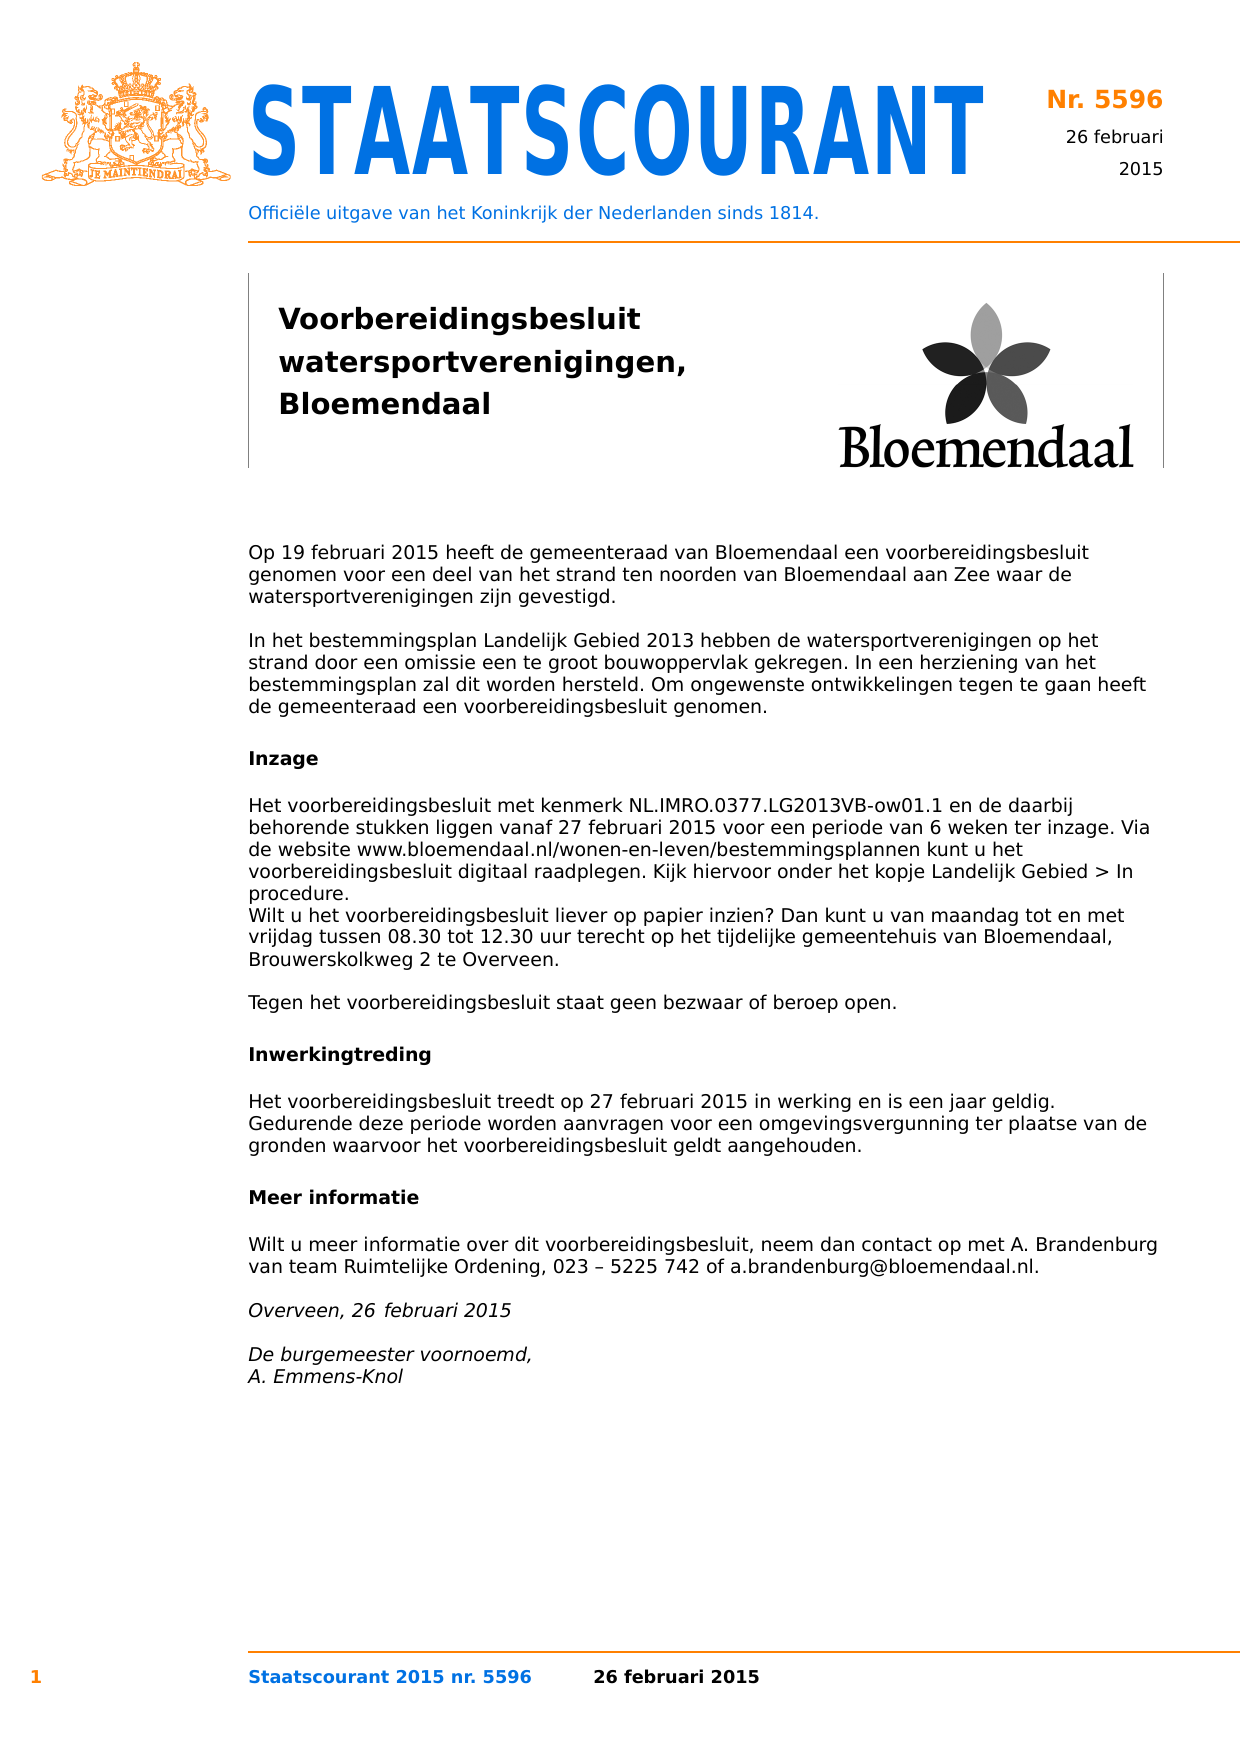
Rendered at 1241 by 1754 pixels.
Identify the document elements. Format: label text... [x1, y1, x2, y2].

subtitle Meer informatie [248, 1187, 1163, 1209]
table_header [25, 62, 248, 241]
text Op 19 februari 2015 heeft de gemeenteraad van Bloemendaal een voorbereidingsbesluit genomen voor een deel van het strand ten noorden van Bloemendaal aan Zee waar de watersportverenigingen zijn gevestigd. [248, 542, 1163, 608]
text Het voorbereidingsbesluit met kenmerk NL.IMRO.0377.LG2013VB-ow01.1 en de daarbij behorende stukken liggen vanaf 27 februari 2015 voor een periode van 6 weken ter inzage. Via de website www.bloemendaal.nl/wonen-en-leven/bestemmingsplannen kunt u het voorbereidingsbesluit digitaal raadplegen. Kijk hiervoor onder het kopje Landelijk Gebied > In procedure. [248, 794, 1163, 904]
text Overveen, 26 februari 2015 [248, 1300, 1163, 1322]
text Wilt u meer informatie over dit voorbereidingsbesluit, neem dan contact op met A. Brandenburg van team Ruimtelijke Ordening, 023 – 5225 742 of a.brandenburg@bloemendaal.nl. [248, 1234, 1163, 1278]
table_cell 26 februari [998, 121, 1240, 153]
table_cell 2015 [998, 153, 1240, 203]
text Het voorbereidingsbesluit treedt op 27 februari 2015 in werking en is een jaar geldig. Gedurende deze periode worden aanvragen voor een omgevingsvergunning ter plaatse van de gronden waarvoor het voorbereidingsbesluit geldt aangehouden. [248, 1091, 1163, 1157]
text Tegen het voorbereidingsbesluit staat geen bezwaar of beroep open. [248, 992, 1163, 1014]
table_header Nr. 5596 [998, 62, 1240, 121]
subtitle Voorbereidingsbesluit watersportverenigingen, Bloemendaal [249, 273, 1163, 468]
text Wilt u het voorbereidingsbesluit liever op papier inzien? Dan kunt u van maandag tot en met vrijdag tussen 08.30 tot 12.30 uur terecht op het tijdelijke gemeentehuis van Bloemendaal, Brouwerskolkweg 2 te Overveen. [248, 904, 1163, 970]
table_cell Officiële uitgave van het Koninkrijk der Nederlanden sinds 1814. [248, 203, 1240, 241]
subtitle Inzage [248, 748, 1163, 769]
picture [838, 302, 1134, 468]
text De burgemeester voornoemd, A. Emmens-Knol [248, 1344, 1163, 1388]
subtitle Inwerkingtreding [248, 1044, 1163, 1066]
picture [41, 62, 231, 186]
table_header STAATSCOURANT [248, 62, 998, 203]
text In het bestemmingsplan Landelijk Gebied 2013 hebben de watersportverenigingen op het strand door een omissie een te groot bouwoppervlak gekregen. In een herziening van het bestemmingsplan zal dit worden hersteld. Om ongewenste ontwikkelingen tegen te gaan heeft de gemeenteraad een voorbereidingsbesluit genomen. [248, 630, 1163, 718]
